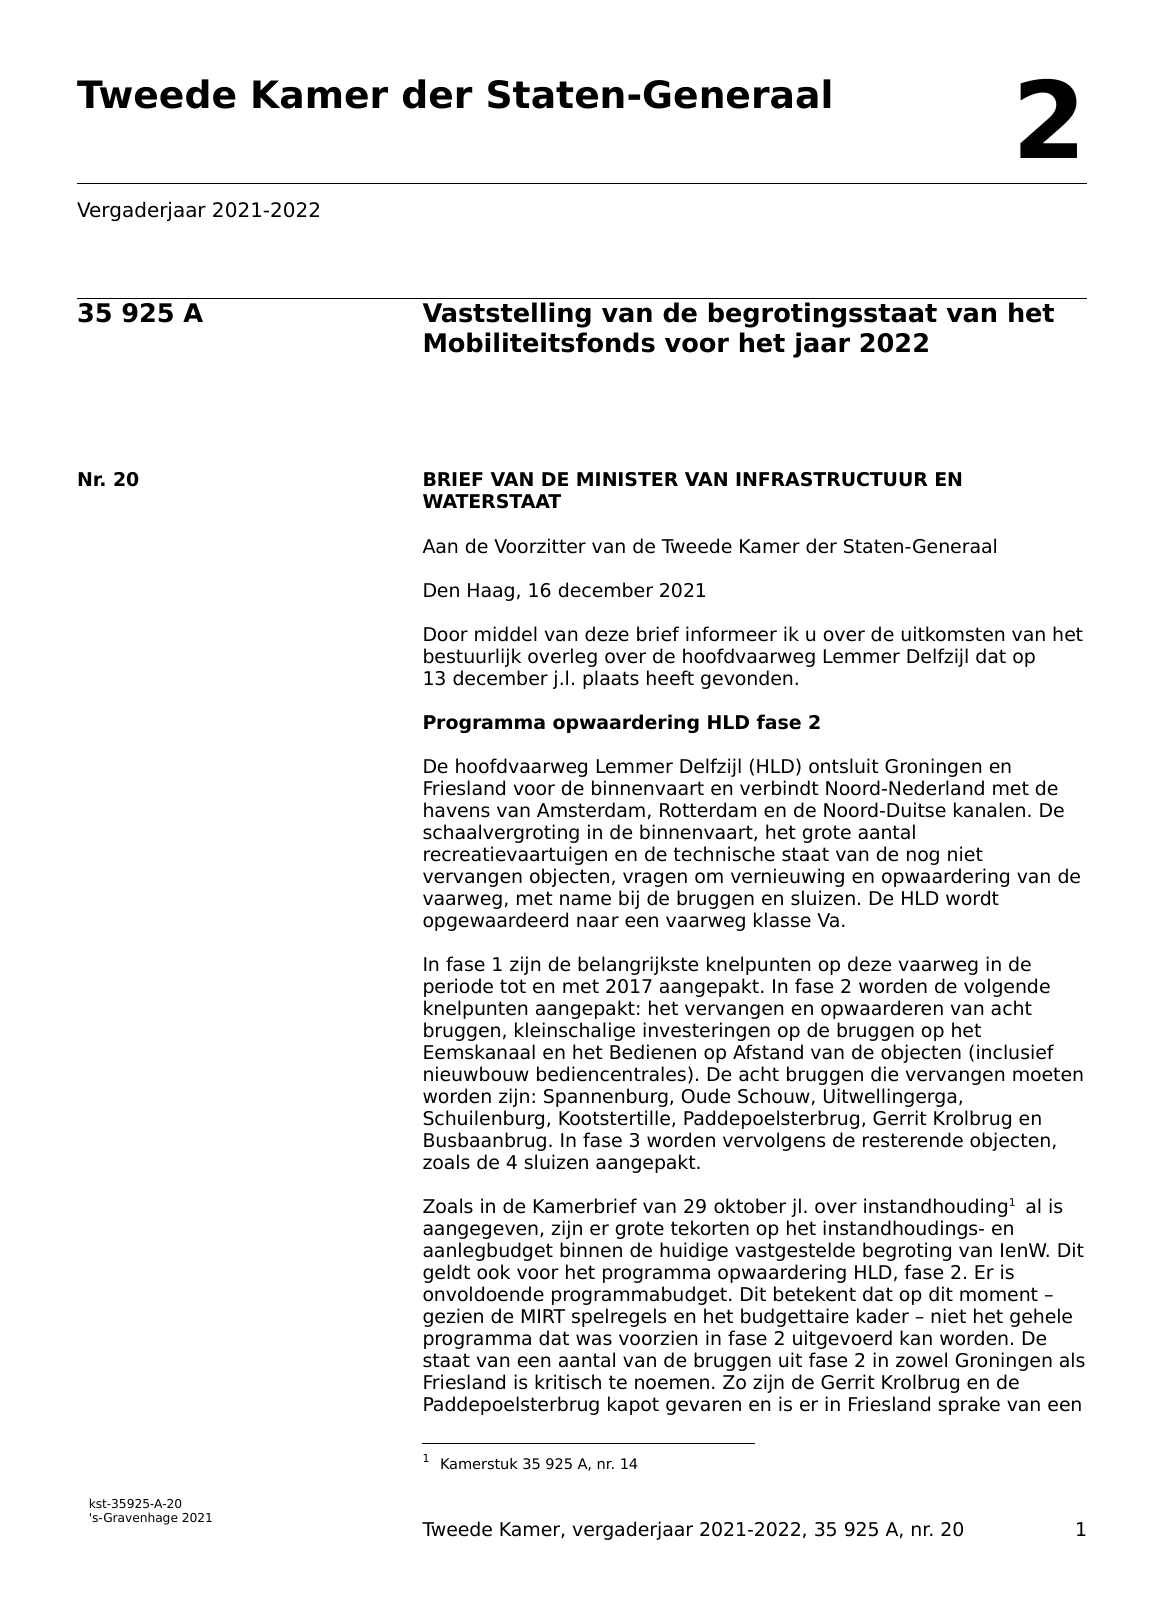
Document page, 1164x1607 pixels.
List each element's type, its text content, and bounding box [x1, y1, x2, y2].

text Door middel van deze brief informeer ik u over de uitkomsten van het bestuurlijk overleg over de hoofdvaarweg Lemmer Delfzijl dat op 13 december j.l. plaats heeft gevonden. [422, 624, 1087, 690]
text kst-35925-A-20 [88, 1497, 323, 1511]
text In fase 1 zijn de belangrijkste knelpunten op deze vaarweg in de periode tot en met 2017 aangepakt. In fase 2 worden de volgende knelpunten aangepakt: het vervangen en opwaarderen van acht bruggen, kleinschalige investeringen op de bruggen op het Eemskanaal en het Bedienen op Afstand van de objecten (inclusief nieuwbouw bediencentrales). De acht bruggen die vervangen moeten worden zijn: Spannenburg, Oude Schouw, Uitwellingerga, Schuilenburg, Kootstertille, Paddepoelsterbrug, Gerrit Krolbrug en Busbaanbrug. In fase 3 worden vervolgens de resterende objecten, zoals de 4 sluizen aangepakt. [422, 954, 1087, 1174]
text Kamerstuk 35 925 A, nr. 14 [422, 1452, 1087, 1474]
subtitle 35 925 A Vaststelling van de begrotingsstaat van het Mobiliteitsfonds voor het jaar 2022 [77, 299, 1087, 358]
table_header Tweede Kamer der Staten-Generaal [77, 59, 886, 183]
table_cell Vergaderjaar 2021-2022 [77, 184, 1087, 298]
subtitle Nr. 20 BRIEF VAN DE MINISTER VAN INFRASTRUCTUUR EN WATERSTAAT [77, 469, 1087, 513]
text Den Haag, 16 december 2021 [422, 580, 1087, 602]
text De hoofdvaarweg Lemmer Delfzijl (HLD) ontsluit Groningen en Friesland voor de binnenvaart en verbindt Noord-Nederland met de havens van Amsterdam, Rotterdam en de Noord-Duitse kanalen. De schaalvergroting in de binnenvaart, het grote aantal recreatievaartuigen en de technische staat van de nog niet vervangen objecten, vragen om vernieuwing en opwaardering van de vaarweg, met name bij de bruggen en sluizen. De HLD wordt opgewaardeerd naar een vaarweg klasse Va. [422, 756, 1087, 932]
text 's-Gravenhage 2021 [88, 1511, 323, 1525]
text Zoals in de Kamerbrief van 29 oktober jl. over instandhouding al is aangegeven, zijn er grote tekorten op het instandhoudings- en aanlegbudget binnen de huidige vastgestelde begroting van IenW. Dit geldt ook voor het programma opwaardering HLD, fase 2. Er is onvoldoende programmabudget. Dit betekent dat op dit moment – gezien de MIRT spelregels en het budgettaire kader – niet het gehele programma dat was voorzien in fase 2 uitgevoerd kan worden. De staat van een aantal van de bruggen uit fase 2 in zowel Groningen als Friesland is kritisch te noemen. Zo zijn de Gerrit Krolbrug en de Paddepoelsterbrug kapot gevaren en is er in Friesland sprake van een [422, 1196, 1087, 1416]
table_header 2 [886, 59, 1087, 183]
subtitle Programma opwaardering HLD fase 2 [422, 712, 1087, 734]
text Aan de Voorzitter van de Tweede Kamer der Staten-Generaal [422, 536, 1087, 557]
